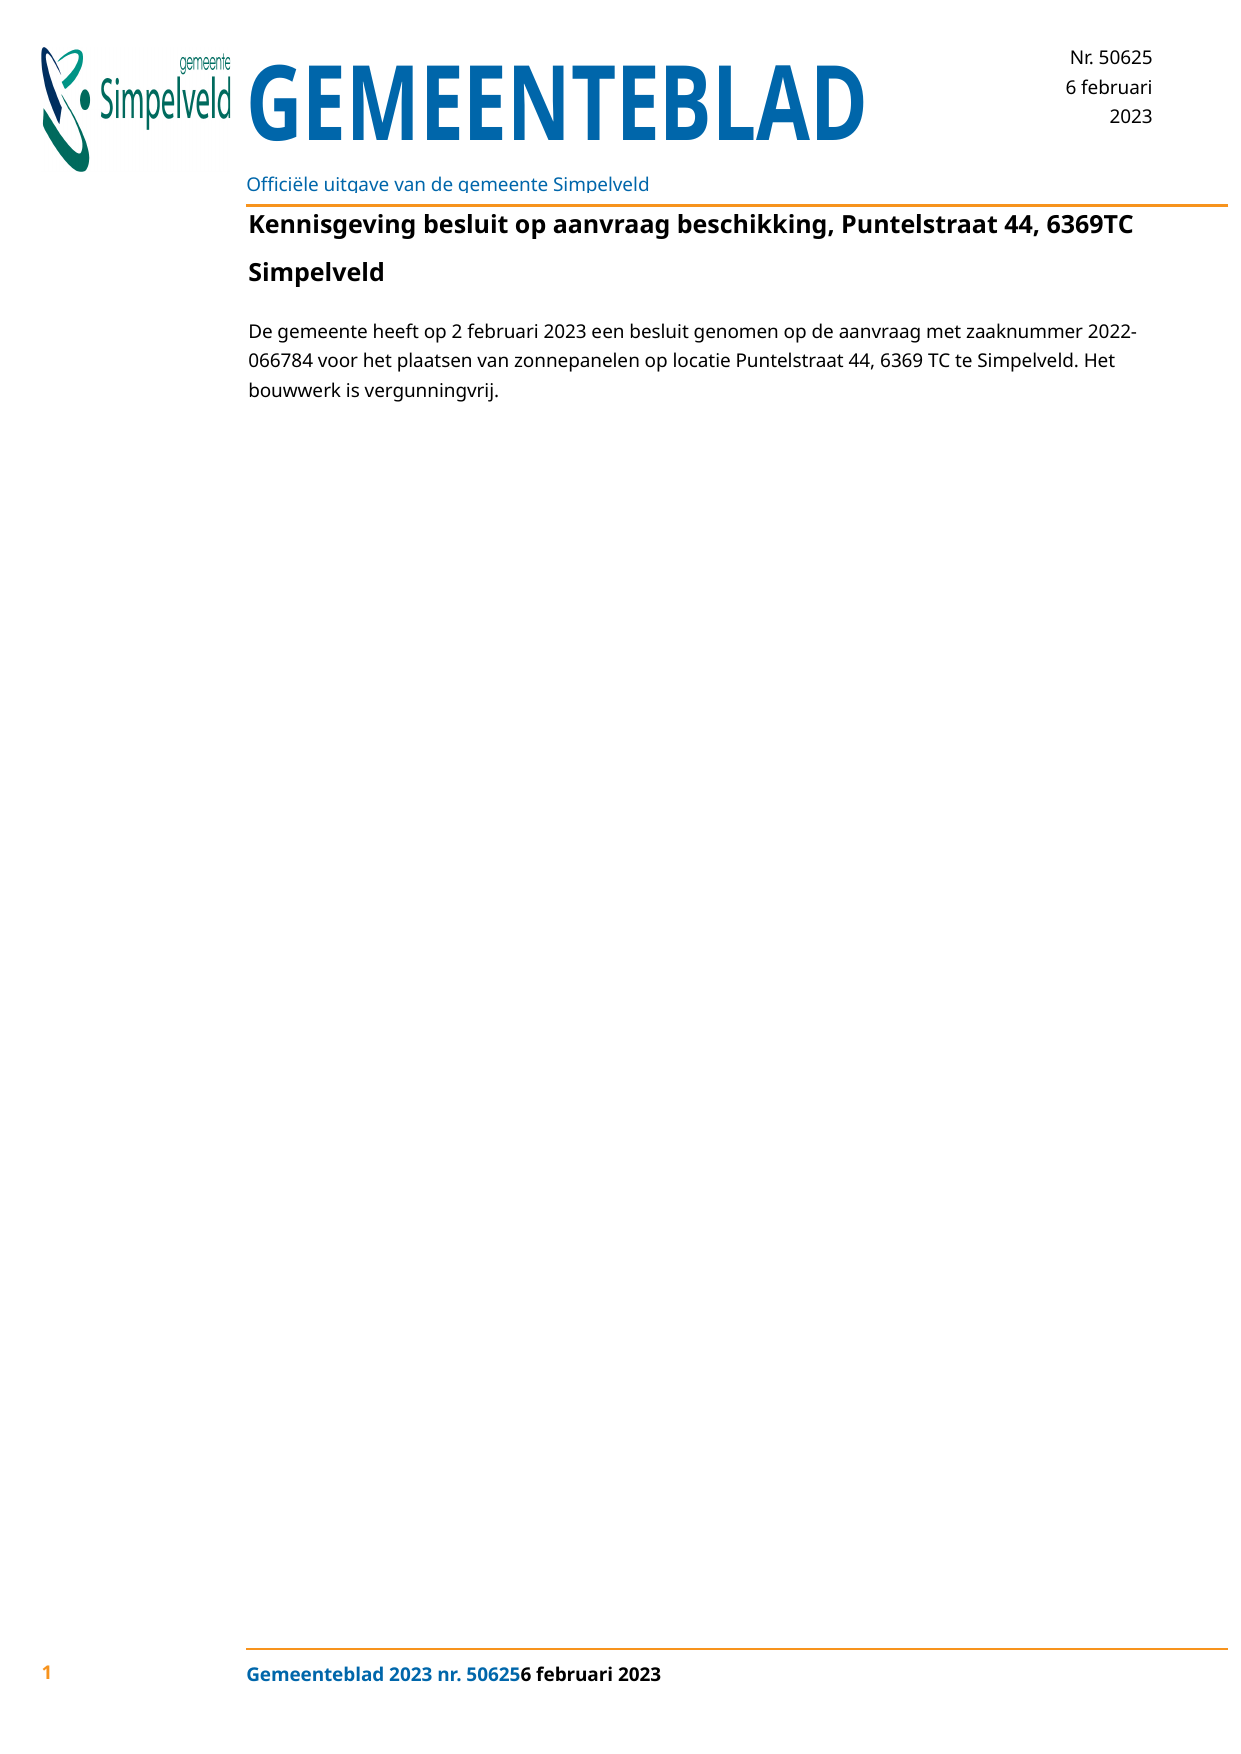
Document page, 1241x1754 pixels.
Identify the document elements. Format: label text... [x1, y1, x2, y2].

text De gemeente heeft op 2 februari 2023 een besluit genomen op de aanvraag met zaaknummer 2022-066784 voor het plaatsen van zonnepanelen op locatie Puntelstraat 44, 6369 TC te Simpelveld. Het bouwwerk is vergunningvrij. [248, 318, 1152, 403]
text Kennisgeving besluit op aanvraag beschikking, Puntelstraat 44, 6369TC Simpelveld [248, 207, 1152, 288]
picture [41, 47, 231, 172]
